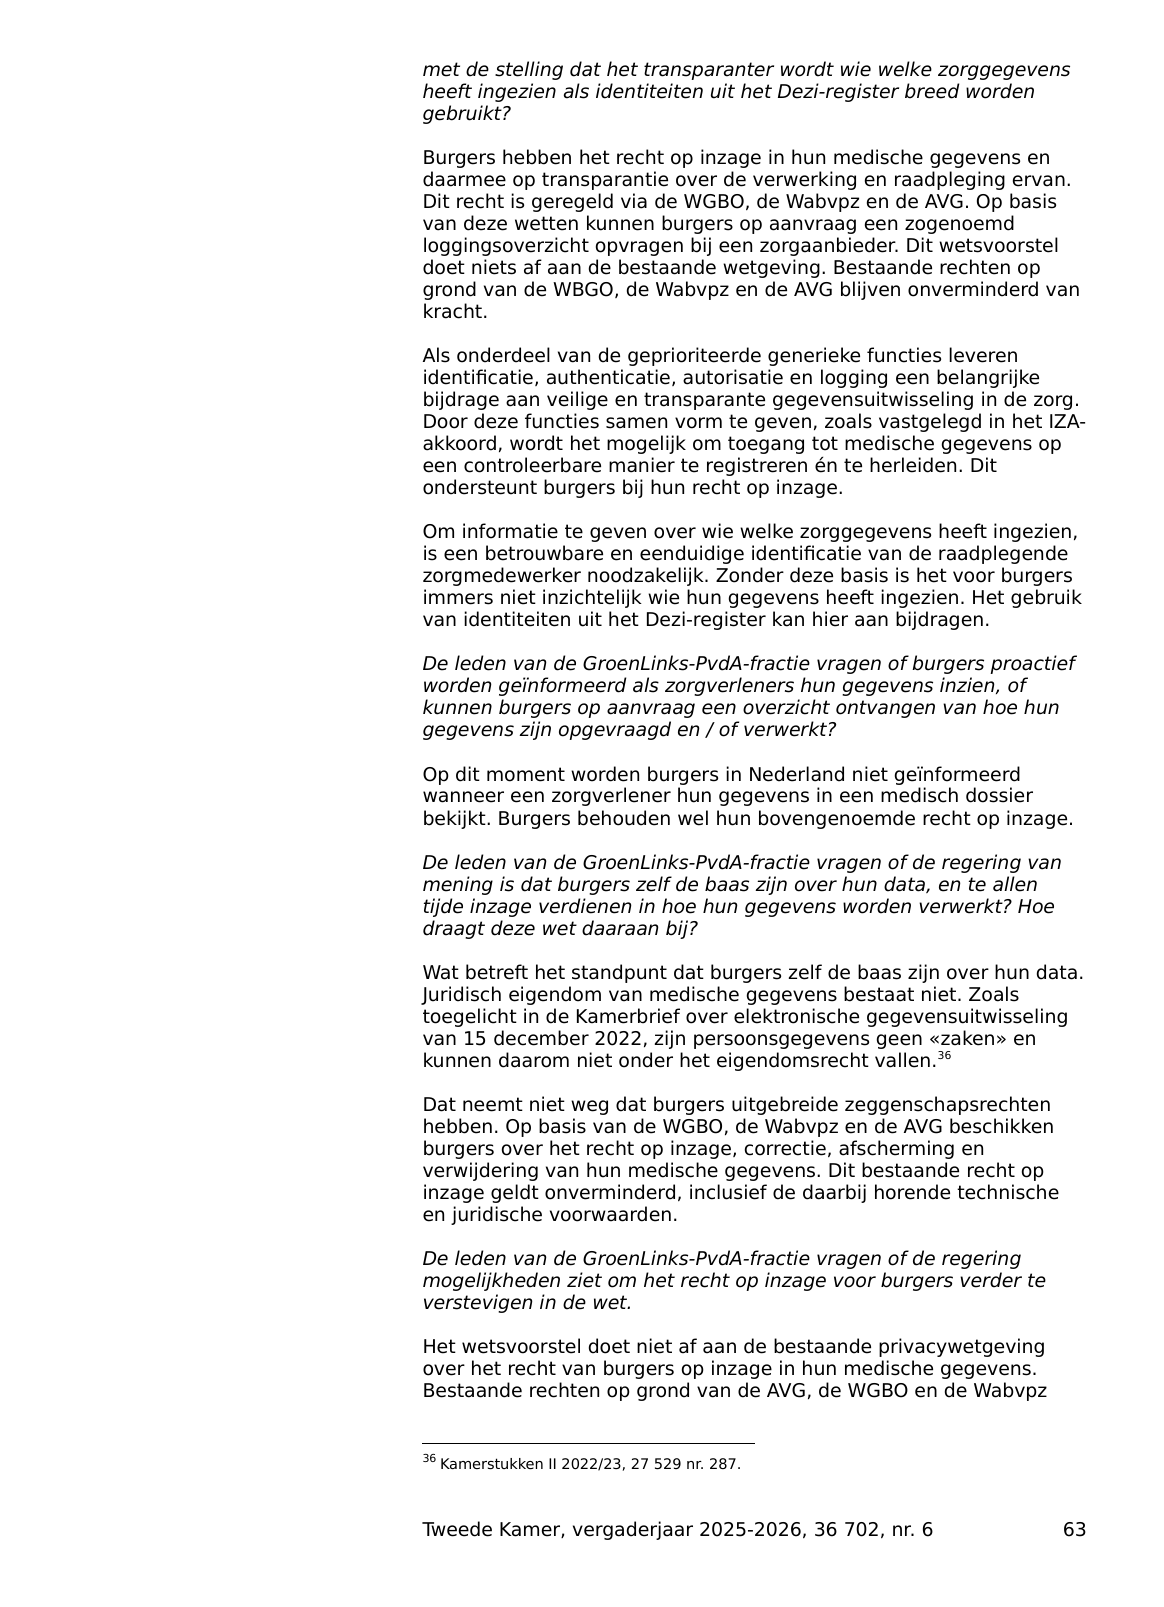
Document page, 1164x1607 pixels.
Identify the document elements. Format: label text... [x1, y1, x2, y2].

text Als onderdeel van de geprioriteerde generieke functies leveren identificatie, authenticatie, autorisatie en logging een belangrijke bijdrage aan veilige en transparante gegevensuitwisseling in de zorg. Door deze functies samen vorm te geven, zoals vastgelegd in het IZA-akkoord, wordt het mogelijk om toegang tot medische gegevens op een controleerbare manier te registreren én te herleiden. Dit ondersteunt burgers bij hun recht op inzage. [422, 345, 1087, 499]
text Op dit moment worden burgers in Nederland niet geïnformeerd wanneer een zorgverlener hun gegevens in een medisch dossier bekijkt. Burgers behouden wel hun bovengenoemde recht op inzage. [422, 763, 1087, 829]
text Het wetsvoorstel doet niet af aan de bestaande privacywetgeving over het recht van burgers op inzage in hun medische gegevens. Bestaande rechten op grond van de AVG, de WGBO en de Wabvpz [422, 1336, 1087, 1402]
text De leden van de GroenLinks-PvdA-fractie vragen of burgers proactief worden geïnformeerd als zorgverleners hun gegevens inzien, of kunnen burgers op aanvraag een overzicht ontvangen van hoe hun gegevens zijn opgevraagd en / of verwerkt? [422, 653, 1087, 741]
text Wat betreft het standpunt dat burgers zelf de baas zijn over hun data. Juridisch eigendom van medische gegevens bestaat niet. Zoals toegelicht in de Kamerbrief over elektronische gegevensuitwisseling van 15 december 2022, zijn persoonsgegevens geen «zaken» en kunnen daarom niet onder het eigendomsrecht vallen. [422, 962, 1087, 1072]
text Burgers hebben het recht op inzage in hun medische gegevens en daarmee op transparantie over de verwerking en raadpleging ervan. Dit recht is geregeld via de WGBO, de Wabvpz en de AVG. Op basis van deze wetten kunnen burgers op aanvraag een zogenoemd loggingsoverzicht opvragen bij een zorgaanbieder. Dit wetsvoorstel doet niets af aan de bestaande wetgeving. Bestaande rechten op grond van de WBGO, de Wabvpz en de AVG blijven onverminderd van kracht. [422, 147, 1087, 323]
text De leden van de GroenLinks-PvdA-fractie vragen of de regering mogelijkheden ziet om het recht op inzage voor burgers verder te verstevigen in de wet. [422, 1248, 1087, 1314]
text Dat neemt niet weg dat burgers uitgebreide zeggenschapsrechten hebben. Op basis van de WGBO, de Wabvpz en de AVG beschikken burgers over het recht op inzage, correctie, afscherming en verwijdering van hun medische gegevens. Dit bestaande recht op inzage geldt onverminderd, inclusief de daarbij horende technische en juridische voorwaarden. [422, 1094, 1087, 1226]
text De leden van de GroenLinks-PvdA-fractie vragen of de regering van mening is dat burgers zelf de baas zijn over hun data, en te allen tijde inzage verdienen in hoe hun gegevens worden verwerkt? Hoe draagt deze wet daaraan bij? [422, 852, 1087, 939]
text Om informatie te geven over wie welke zorggegevens heeft ingezien, is een betrouwbare en eenduidige identificatie van de raadplegende zorgmedewerker noodzakelijk. Zonder deze basis is het voor burgers immers niet inzichtelijk wie hun gegevens heeft ingezien. Het gebruik van identiteiten uit het Dezi-register kan hier aan bijdragen. [422, 521, 1087, 631]
text met de stelling dat het transparanter wordt wie welke zorggegevens heeft ingezien als identiteiten uit het Dezi-register breed worden gebruikt? [422, 59, 1087, 125]
text Kamerstukken II 2022/23, 27 529 nr. 287. [422, 1452, 1087, 1474]
